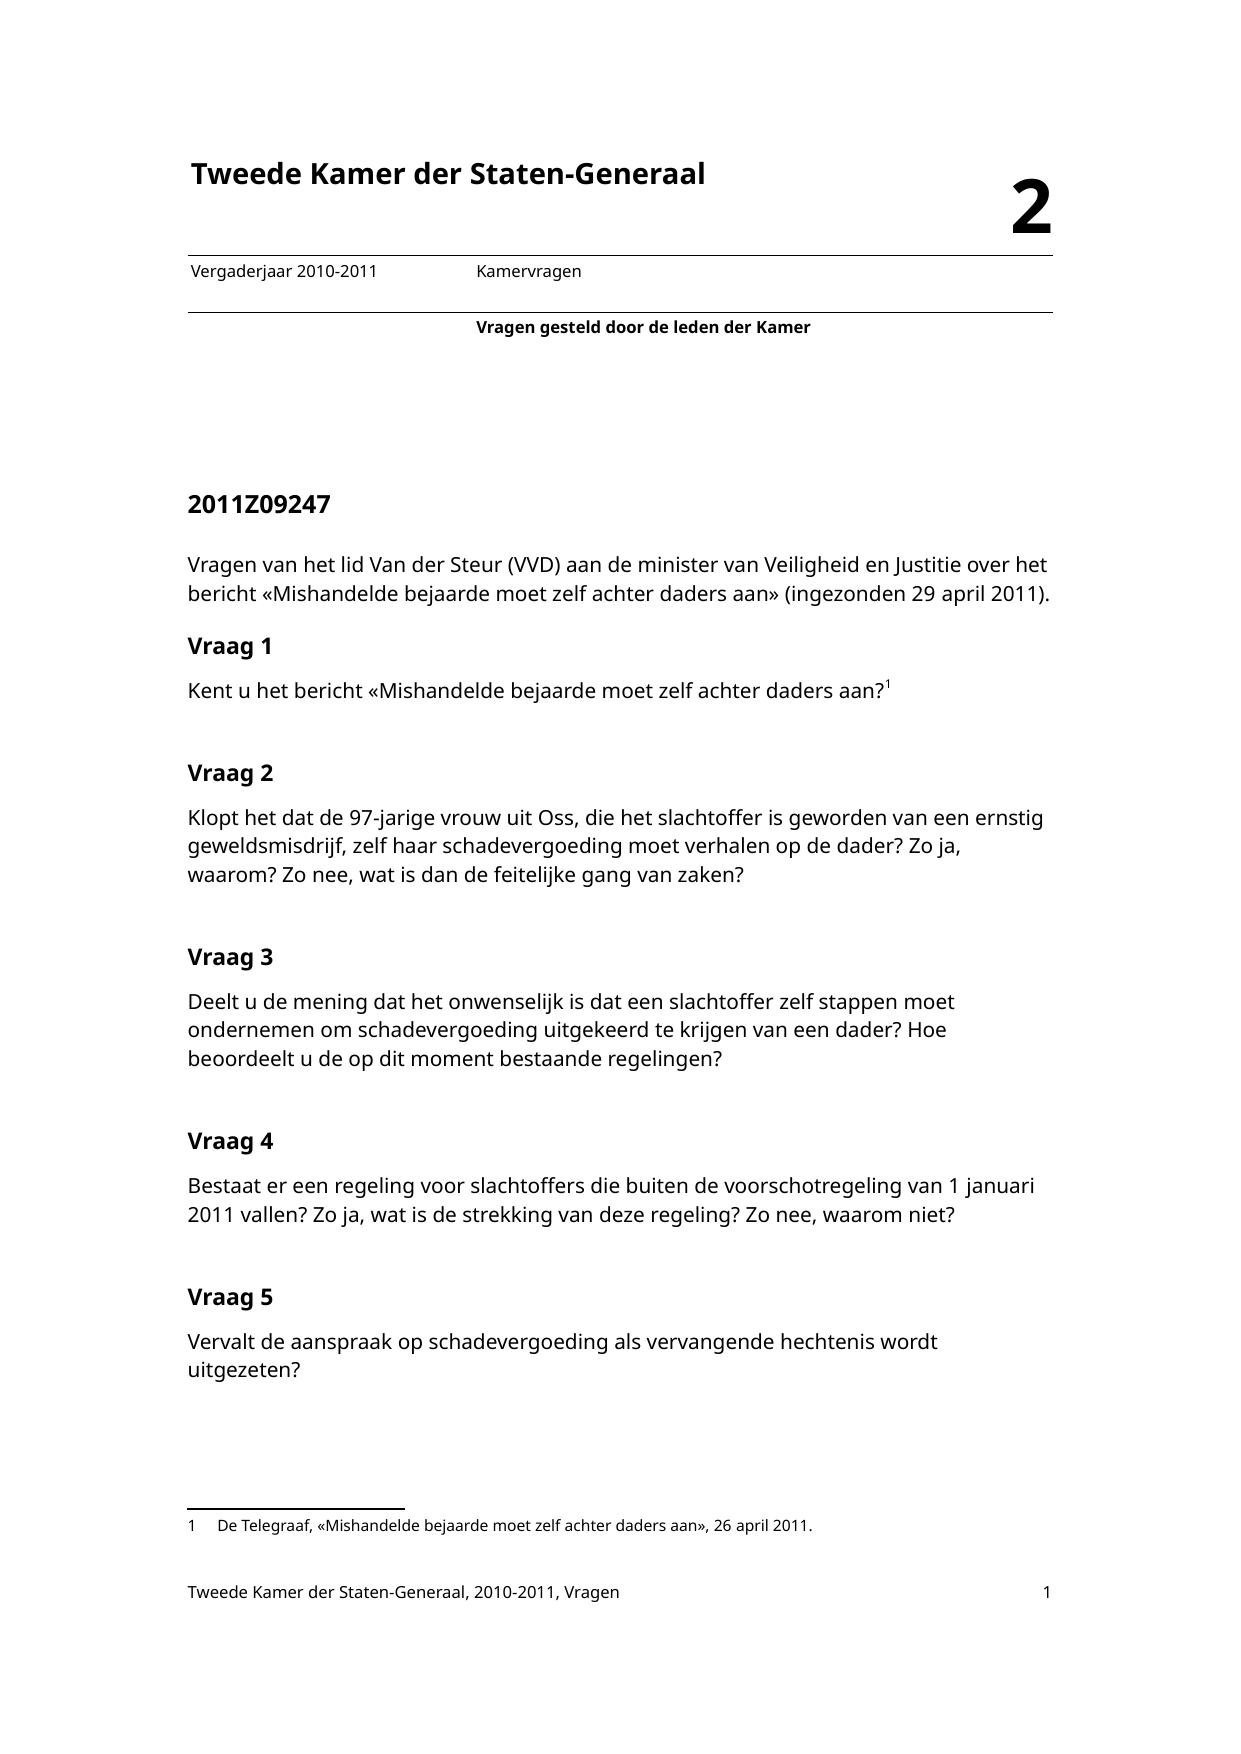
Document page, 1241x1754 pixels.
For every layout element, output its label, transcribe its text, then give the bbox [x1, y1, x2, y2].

text Kent u het bericht «Mishandelde bejaarde moet zelf achter daders aan? [187, 676, 1053, 704]
text Deelt u de mening dat het onwenselijk is dat een slachtoffer zelf stappen moet ondernemen om schadevergoeding uitgekeerd te krijgen van een dader? Hoe beoordeelt u de op dit moment bestaande regelingen? [187, 987, 1053, 1072]
table_cell Kamervragen [473, 256, 1053, 312]
table_cell [188, 313, 473, 339]
subtitle Vraag 5 [187, 1281, 1053, 1312]
table_header Tweede Kamer der Staten-Generaal [188, 150, 879, 255]
subtitle Vraag 4 [187, 1125, 1053, 1156]
text De Telegraaf, «Mishandelde bejaarde moet zelf achter daders aan», 26 april 2011. [187, 1508, 1053, 1536]
text 2011Z09247 [187, 487, 1053, 521]
text Klopt het dat de 97-jarige vrouw uit Oss, die het slachtoffer is geworden van een ernstig geweldsmisdrijf, zelf haar schadevergoeding moet verhalen op de dader? Zo ja, waarom? Zo nee, wat is dan de feitelijke gang van zaken? [187, 803, 1053, 888]
table_cell Vergaderjaar 2010-2011 [188, 256, 473, 312]
table_header 2 [880, 150, 1053, 255]
subtitle Vraag 1 [187, 630, 1053, 661]
text Vragen van het lid Van der Steur (VVD) aan de minister van Veiligheid en Justitie over het bericht «Mishandelde bejaarde moet zelf achter daders aan» (ingezonden 29 april 2011). [187, 550, 1053, 607]
text Bestaat er een regeling voor slachtoffers die buiten de voorschotregeling van 1 januari 2011 vallen? Zo ja, wat is de strekking van deze regeling? Zo nee, waarom niet? [187, 1171, 1053, 1228]
table_cell Vragen gesteld door de leden der Kamer [473, 313, 1053, 339]
subtitle Vraag 3 [187, 941, 1053, 972]
subtitle Vraag 2 [187, 757, 1053, 788]
text Vervalt de aanspraak op schadevergoeding als vervangende hechtenis wordt uitgezeten? [187, 1327, 1053, 1384]
